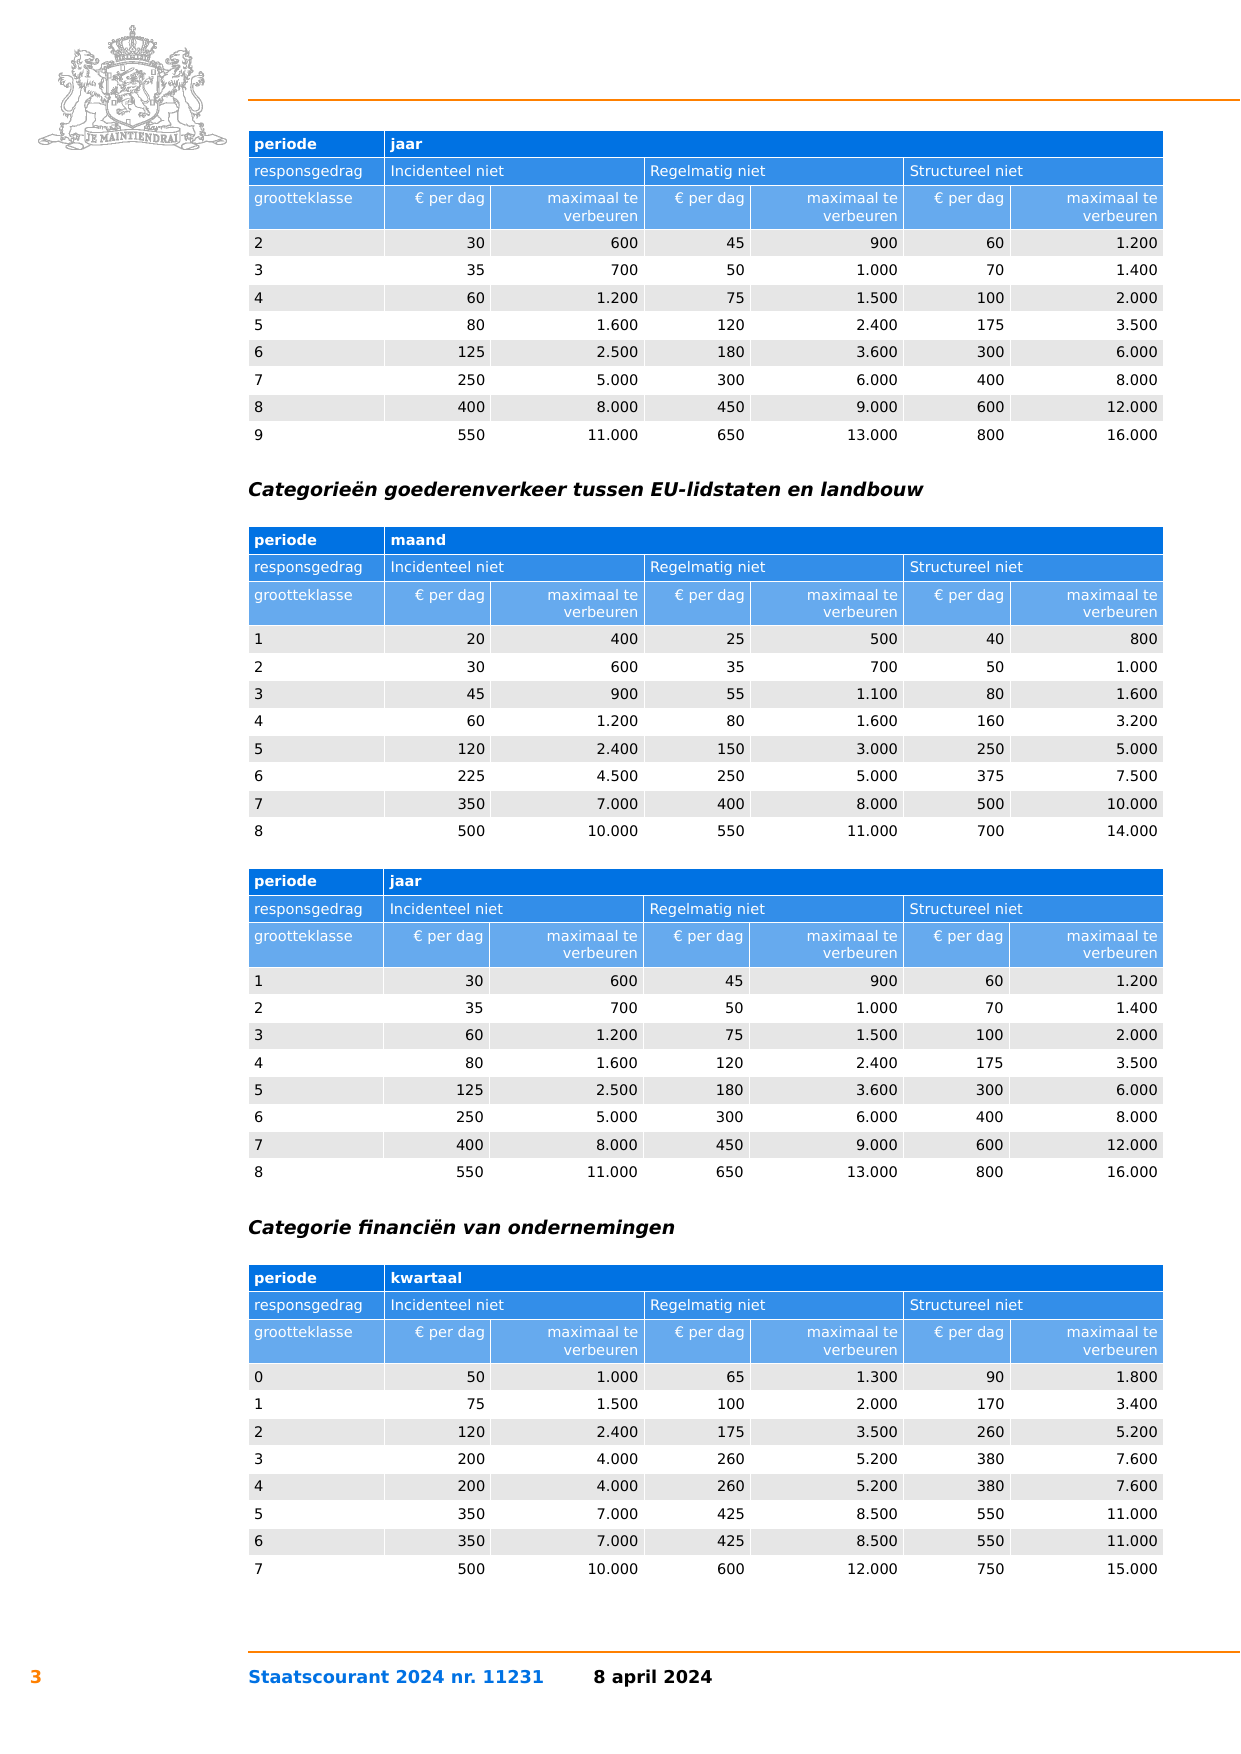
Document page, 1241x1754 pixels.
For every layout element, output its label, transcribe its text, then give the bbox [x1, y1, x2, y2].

table_cell 5.200 [1011, 1419, 1163, 1445]
table_cell 13.000 [750, 1160, 903, 1186]
table_header jaar [385, 131, 1163, 157]
table_cell 1 [249, 1391, 384, 1418]
table_cell € per dag [904, 1320, 1010, 1363]
table_cell 1.600 [491, 312, 644, 339]
table_cell 350 [385, 791, 490, 817]
table_cell 5 [249, 312, 384, 339]
table_header periode [249, 1265, 384, 1291]
table_cell 35 [645, 654, 750, 680]
table_cell 700 [904, 818, 1010, 844]
table_cell 250 [904, 736, 1010, 762]
table_cell 11.000 [491, 422, 644, 448]
table_cell 50 [385, 1364, 490, 1390]
table_cell 5.000 [491, 367, 644, 393]
picture [38, 25, 227, 150]
table_cell 1 [249, 968, 383, 994]
table_cell 425 [645, 1501, 750, 1527]
table_cell 380 [904, 1446, 1010, 1473]
table_cell 3.600 [750, 1077, 903, 1104]
table_cell 800 [1011, 626, 1163, 653]
table_cell 900 [491, 681, 644, 708]
table_header periode [249, 527, 384, 554]
table_cell responsgedrag [249, 896, 383, 922]
table_cell 300 [904, 1077, 1009, 1104]
table_cell responsgedrag [249, 1292, 384, 1319]
table_cell Regelmatig niet [645, 555, 903, 581]
table_cell 45 [644, 968, 749, 994]
table_cell 6.000 [1011, 340, 1163, 366]
table_cell 900 [750, 968, 903, 994]
table_cell 2.400 [751, 312, 903, 339]
table_cell 350 [385, 1529, 490, 1555]
table_cell 4 [249, 1050, 383, 1076]
table_cell 2.000 [1010, 1023, 1163, 1049]
table_cell 70 [904, 995, 1009, 1021]
table_cell 550 [904, 1529, 1010, 1555]
table_cell 4 [249, 285, 384, 311]
table_cell 12.000 [1010, 1132, 1163, 1158]
table_cell 500 [385, 818, 490, 844]
table_cell € per dag [645, 582, 750, 625]
table_cell 350 [385, 1501, 490, 1527]
table_cell 175 [904, 312, 1010, 339]
table_cell 120 [385, 736, 490, 762]
table_cell 5 [249, 736, 384, 762]
table_cell 500 [385, 1556, 490, 1582]
table_cell 550 [384, 1160, 489, 1186]
table_cell 450 [644, 1132, 749, 1158]
table_cell 120 [644, 1050, 749, 1076]
table_cell 1.600 [1011, 681, 1163, 708]
table_cell maximaal te verbeuren [491, 582, 644, 625]
table_header periode [249, 131, 384, 157]
table_cell 260 [645, 1446, 750, 1473]
table_cell 500 [904, 791, 1010, 817]
table_cell maximaal te verbeuren [491, 186, 644, 229]
table_cell 7.500 [1011, 764, 1163, 790]
table_cell grootteklasse [249, 923, 383, 967]
table_cell € per dag [904, 923, 1009, 967]
table_cell 600 [490, 968, 643, 994]
table_cell 2 [249, 654, 384, 680]
table_cell Incidenteel niet [385, 555, 644, 581]
table_cell 260 [645, 1474, 750, 1500]
table_cell 16.000 [1011, 422, 1163, 448]
table_cell 120 [645, 312, 750, 339]
table_cell 550 [385, 422, 490, 448]
table_cell responsgedrag [249, 555, 384, 581]
table_cell 1.000 [750, 995, 903, 1021]
table_cell 8 [249, 395, 384, 421]
table_cell 3.200 [1011, 709, 1163, 735]
table_cell 9.000 [751, 395, 903, 421]
table_cell € per dag [385, 1320, 490, 1363]
table_cell 8.000 [490, 1132, 643, 1158]
table_cell 0 [249, 1364, 384, 1390]
table_cell 8.000 [1010, 1105, 1163, 1131]
table_cell 5.000 [1011, 736, 1163, 762]
table_cell 60 [385, 709, 490, 735]
table_cell Structureel niet [904, 896, 1163, 922]
table_cell 5 [249, 1501, 384, 1527]
table_cell 250 [385, 367, 490, 393]
table_header maand [385, 527, 1163, 554]
table_cell 3.500 [1010, 1050, 1163, 1076]
table_cell 1.200 [490, 1023, 643, 1049]
table_cell 2.500 [491, 340, 644, 366]
table_cell 650 [645, 422, 750, 448]
table_cell € per dag [645, 186, 750, 229]
table_cell € per dag [904, 186, 1010, 229]
table_cell 550 [645, 818, 750, 844]
table_cell € per dag [645, 1320, 750, 1363]
table_cell 11.000 [490, 1160, 643, 1186]
table_cell 4.000 [491, 1446, 644, 1473]
table_cell 1.200 [491, 285, 644, 311]
table_cell 13.000 [751, 422, 903, 448]
table_cell 2 [249, 1419, 384, 1445]
table_cell 50 [645, 258, 750, 284]
table_cell 5 [249, 1077, 383, 1104]
table_cell 1.100 [751, 681, 903, 708]
table_cell 600 [904, 395, 1010, 421]
table_cell 600 [491, 654, 644, 680]
table_cell 5.200 [751, 1446, 903, 1473]
table_cell 11.000 [1011, 1529, 1163, 1555]
table_cell 20 [385, 626, 490, 653]
table_cell 80 [384, 1050, 489, 1076]
table_cell € per dag [904, 582, 1010, 625]
table_cell 1.200 [1011, 230, 1163, 256]
table_cell 7.000 [491, 1529, 644, 1555]
table_cell 80 [904, 681, 1010, 708]
table_cell Regelmatig niet [644, 896, 903, 922]
table_cell 6.000 [751, 367, 903, 393]
table_cell maximaal te verbeuren [1010, 923, 1163, 967]
table_cell 1.600 [751, 709, 903, 735]
table_cell 300 [645, 367, 750, 393]
table_cell 700 [490, 995, 643, 1021]
table_cell 120 [385, 1419, 490, 1445]
table_cell 6 [249, 1529, 384, 1555]
table_cell 250 [645, 764, 750, 790]
table_cell 7.600 [1011, 1474, 1163, 1500]
table_cell Incidenteel niet [384, 896, 643, 922]
table_cell Regelmatig niet [645, 1292, 903, 1319]
table_cell 16.000 [1010, 1160, 1163, 1186]
table_cell 3.600 [751, 340, 903, 366]
table_cell 9.000 [750, 1132, 903, 1158]
table_cell 400 [645, 791, 750, 817]
table_cell 400 [385, 395, 490, 421]
subtitle Categorie financiën van ondernemingen [248, 1217, 1163, 1239]
table_cell 12.000 [751, 1556, 903, 1582]
table_cell 160 [904, 709, 1010, 735]
table_cell 7 [249, 791, 384, 817]
table_cell 400 [904, 1105, 1009, 1131]
table_cell 125 [385, 340, 490, 366]
table_cell 1.500 [751, 285, 903, 311]
table_cell maximaal te verbeuren [751, 582, 903, 625]
table_cell Structureel niet [904, 1292, 1163, 1319]
table_cell 10.000 [491, 818, 644, 844]
table_cell Structureel niet [904, 555, 1163, 581]
table_cell 100 [904, 1023, 1009, 1049]
table_cell grootteklasse [249, 186, 384, 229]
table_cell 100 [904, 285, 1010, 311]
table_cell 300 [644, 1105, 749, 1131]
table_cell 10.000 [1011, 791, 1163, 817]
table_cell 250 [384, 1105, 489, 1131]
table_cell 100 [645, 1391, 750, 1418]
table_cell 1.600 [490, 1050, 643, 1076]
table_cell 4 [249, 709, 384, 735]
table_cell 8.000 [1011, 367, 1163, 393]
table_cell 4 [249, 1474, 384, 1500]
table_cell 400 [491, 626, 644, 653]
table_cell 9 [249, 422, 384, 448]
subtitle Categorieën goederenverkeer tussen EU-lidstaten en landbouw [248, 479, 1163, 501]
table_cell 6.000 [1010, 1077, 1163, 1104]
table_cell 1.000 [751, 258, 903, 284]
table_cell 3 [249, 681, 384, 708]
table_header jaar [384, 869, 1163, 895]
table_cell € per dag [385, 582, 490, 625]
table_cell Regelmatig niet [645, 158, 903, 185]
table_cell € per dag [385, 186, 490, 229]
table_cell 180 [645, 340, 750, 366]
table_cell 60 [385, 285, 490, 311]
table_cell 2.000 [751, 1391, 903, 1418]
table_cell 1.300 [751, 1364, 903, 1390]
table_cell 175 [645, 1419, 750, 1445]
table_cell 150 [645, 736, 750, 762]
table_cell 25 [645, 626, 750, 653]
table_cell 1.200 [491, 709, 644, 735]
table_cell 80 [385, 312, 490, 339]
table_cell 30 [385, 230, 490, 256]
table_cell 8.500 [751, 1501, 903, 1527]
table_cell 1.000 [1011, 654, 1163, 680]
table_cell 80 [645, 709, 750, 735]
table_cell 35 [385, 258, 490, 284]
table_cell 2.400 [491, 1419, 644, 1445]
table_cell 3.000 [751, 736, 903, 762]
table_cell 4.000 [491, 1474, 644, 1500]
table_cell 1.500 [491, 1391, 644, 1418]
table_cell Incidenteel niet [385, 158, 644, 185]
table_cell 2.000 [1011, 285, 1163, 311]
table_cell 45 [385, 681, 490, 708]
table_cell responsgedrag [249, 158, 384, 185]
table_cell 2 [249, 230, 384, 256]
table_cell € per dag [644, 923, 749, 967]
table_cell 2.400 [750, 1050, 903, 1076]
table_cell maximaal te verbeuren [750, 923, 903, 967]
table_cell 300 [904, 340, 1010, 366]
table_cell 170 [904, 1391, 1010, 1418]
table_cell 40 [904, 626, 1010, 653]
table_cell 8 [249, 818, 384, 844]
table_cell 7.000 [491, 791, 644, 817]
table_cell 1.500 [750, 1023, 903, 1049]
table_cell 7.600 [1011, 1446, 1163, 1473]
table_cell 90 [904, 1364, 1010, 1390]
table_cell 50 [644, 995, 749, 1021]
table_cell 2.500 [490, 1077, 643, 1104]
table_cell 1 [249, 626, 384, 653]
table_cell 800 [904, 1160, 1009, 1186]
table_cell maximaal te verbeuren [751, 1320, 903, 1363]
table_cell 200 [385, 1474, 490, 1500]
table_cell 225 [385, 764, 490, 790]
table_cell 175 [904, 1050, 1009, 1076]
table_cell 1.200 [1010, 968, 1163, 994]
table_cell 7.000 [491, 1501, 644, 1527]
table_cell 6 [249, 764, 384, 790]
table_header kwartaal [385, 1265, 1163, 1291]
table_cell 7 [249, 1556, 384, 1582]
table_cell 400 [384, 1132, 489, 1158]
table_cell 7 [249, 1132, 383, 1158]
table_cell 75 [385, 1391, 490, 1418]
table_cell 3 [249, 1023, 383, 1049]
table_cell 5.000 [751, 764, 903, 790]
table_cell Structureel niet [904, 158, 1163, 185]
table_cell 425 [645, 1529, 750, 1555]
table_cell 1.000 [491, 1364, 644, 1390]
table_cell 1.400 [1011, 258, 1163, 284]
table_cell 700 [491, 258, 644, 284]
table_cell 125 [384, 1077, 489, 1104]
table_cell 600 [904, 1132, 1009, 1158]
table_cell 3.400 [1011, 1391, 1163, 1418]
table_cell 60 [384, 1023, 489, 1049]
table_cell 4.500 [491, 764, 644, 790]
table_cell 3.500 [751, 1419, 903, 1445]
table_cell 75 [645, 285, 750, 311]
table_cell grootteklasse [249, 1320, 384, 1363]
table_cell 11.000 [751, 818, 903, 844]
table_cell 450 [645, 395, 750, 421]
table_cell 500 [751, 626, 903, 653]
table_cell 50 [904, 654, 1010, 680]
table_cell 5.000 [490, 1105, 643, 1131]
table_cell 11.000 [1011, 1501, 1163, 1527]
table_cell 6.000 [750, 1105, 903, 1131]
table_cell 400 [904, 367, 1010, 393]
table_cell 8.500 [751, 1529, 903, 1555]
table_cell 375 [904, 764, 1010, 790]
table_cell 6 [249, 340, 384, 366]
table_cell 6 [249, 1105, 383, 1131]
table_cell 14.000 [1011, 818, 1163, 844]
table_cell 1.400 [1010, 995, 1163, 1021]
table_cell 2 [249, 995, 383, 1021]
table_cell 260 [904, 1419, 1010, 1445]
table_cell 180 [644, 1077, 749, 1104]
table_cell 12.000 [1011, 395, 1163, 421]
table_cell 600 [491, 230, 644, 256]
table_cell 3 [249, 1446, 384, 1473]
table_cell maximaal te verbeuren [1011, 582, 1163, 625]
table_cell 650 [644, 1160, 749, 1186]
table_cell 75 [644, 1023, 749, 1049]
table_cell 30 [385, 654, 490, 680]
table_cell 800 [904, 422, 1010, 448]
table_cell 2.400 [491, 736, 644, 762]
table_cell 8.000 [751, 791, 903, 817]
table_cell 8.000 [491, 395, 644, 421]
table_cell 3 [249, 258, 384, 284]
table_cell 60 [904, 230, 1010, 256]
table_cell 200 [385, 1446, 490, 1473]
table_cell 60 [904, 968, 1009, 994]
table_cell grootteklasse [249, 582, 384, 625]
table_cell 65 [645, 1364, 750, 1390]
table_cell maximaal te verbeuren [1011, 1320, 1163, 1363]
table_cell 700 [751, 654, 903, 680]
table_cell 7 [249, 367, 384, 393]
table_cell maximaal te verbeuren [751, 186, 903, 229]
table_cell 1.800 [1011, 1364, 1163, 1390]
table_cell 3.500 [1011, 312, 1163, 339]
table_header periode [249, 869, 383, 895]
table_cell 550 [904, 1501, 1010, 1527]
table_cell 45 [645, 230, 750, 256]
table_cell 5.200 [751, 1474, 903, 1500]
table_cell 55 [645, 681, 750, 708]
table_cell 35 [384, 995, 489, 1021]
table_cell maximaal te verbeuren [1011, 186, 1163, 229]
table_cell 70 [904, 258, 1010, 284]
table_cell maximaal te verbeuren [491, 1320, 644, 1363]
table_cell maximaal te verbeuren [490, 923, 643, 967]
table_cell 15.000 [1011, 1556, 1163, 1582]
table_cell 750 [904, 1556, 1010, 1582]
table_cell 900 [751, 230, 903, 256]
table_cell 600 [645, 1556, 750, 1582]
table_cell 380 [904, 1474, 1010, 1500]
table_cell € per dag [384, 923, 489, 967]
table_cell 10.000 [491, 1556, 644, 1582]
table_cell Incidenteel niet [385, 1292, 644, 1319]
table_cell 8 [249, 1160, 383, 1186]
table_cell 30 [384, 968, 489, 994]
